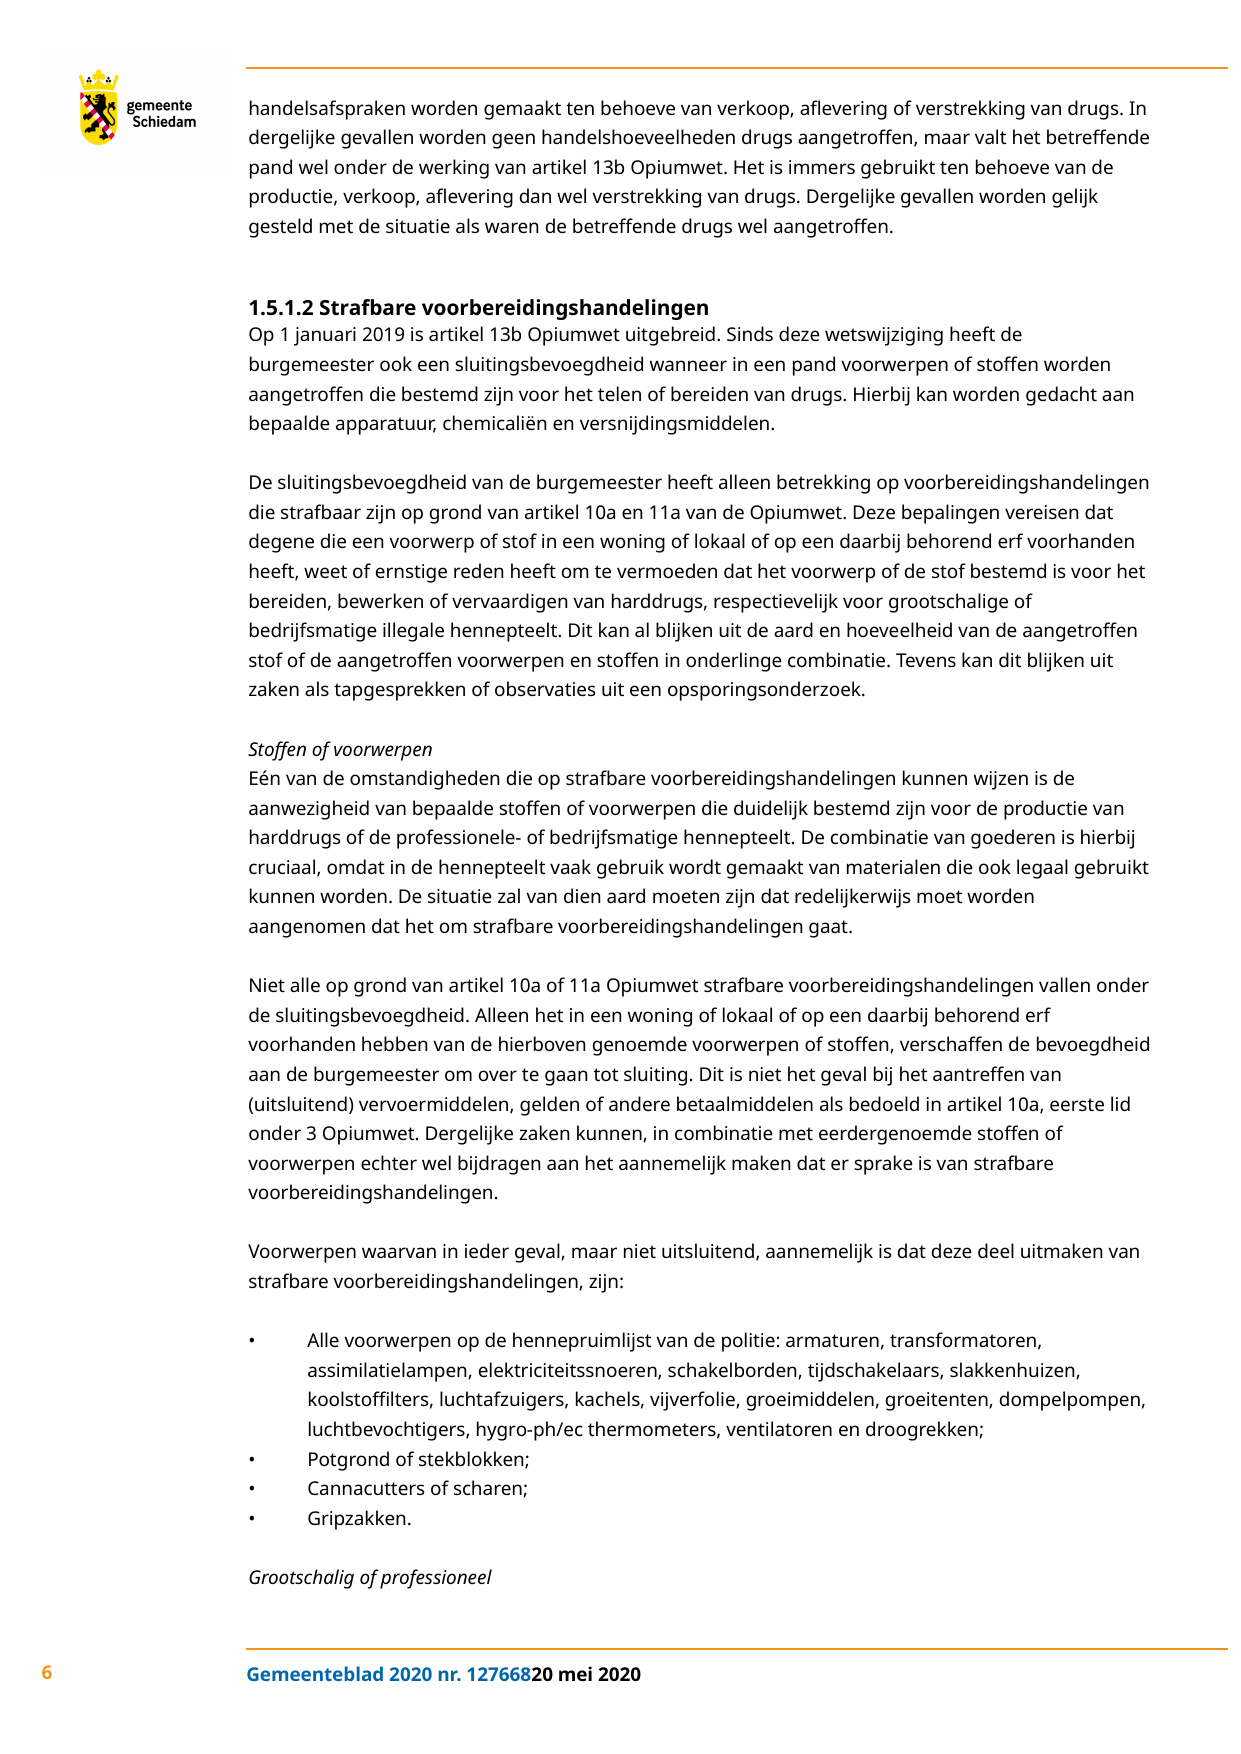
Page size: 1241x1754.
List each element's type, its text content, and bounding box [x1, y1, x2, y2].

list Cannacutters of scharen; [248, 1475, 1152, 1501]
text 1.5.1.2 Strafbare voorbereidingshandelingen [248, 293, 1152, 322]
text Niet alle op grond van artikel 10a of 11a Opiumwet strafbare voorbereidingshandelingen vallen onder de sluitingsbevoegdheid. Alleen het in een woning of lokaal of op een daarbij behorend erf voorhanden hebben van de hierboven genoemde voorwerpen of stoffen, verschaffen de bevoegdheid aan de burgemeester om over te gaan tot sluiting. Dit is niet het geval bij het aantreffen van (uitsluitend) vervoermiddelen, gelden of andere betaalmiddelen als bedoeld in artikel 10a, eerste lid onder 3 Opiumwet. Dergelijke zaken kunnen, in combinatie met eerdergenoemde stoffen of voorwerpen echter wel bijdragen aan het aannemelijk maken dat er sprake is van strafbare voorbereidingshandelingen. [248, 972, 1152, 1205]
text Grootschalig of professioneel [248, 1564, 1152, 1590]
list Gripzakken. [248, 1505, 1152, 1531]
text Voorwerpen waarvan in ieder geval, maar niet uitsluitend, aannemelijk is dat deze deel uitmaken van strafbare voorbereidingshandelingen, zijn: [248, 1239, 1152, 1294]
text Stoffen of voorwerpen [248, 736, 1152, 761]
text Eén van de omstandigheden die op strafbare voorbereidingshandelingen kunnen wijzen is de aanwezigheid van bepaalde stoffen of voorwerpen die duidelijk bestemd zijn voor de productie van harddrugs of de professionele- of bedrijfsmatige hennepteelt. De combinatie van goederen is hierbij cruciaal, omdat in de hennepteelt vaak gebruik wordt gemaakt van materialen die ook legaal gebruikt kunnen worden. De situatie zal van dien aard moeten zijn dat redelijkerwijs moet worden aangenomen dat het om strafbare voorbereidingshandelingen gaat. [248, 765, 1152, 939]
list Potgrond of stekblokken; [248, 1446, 1152, 1471]
text handelsafspraken worden gemaakt ten behoeve van verkoop, aflevering of verstrekking van drugs. In dergelijke gevallen worden geen handelshoeveelheden drugs aangetroffen, maar valt het betreffende pand wel onder de werking van artikel 13b Opiumwet. Het is immers gebruikt ten behoeve van de productie, verkoop, aflevering dan wel verstrekking van drugs. Dergelijke gevallen worden gelijk gesteld met de situatie als waren de betreffende drugs wel aangetroffen. [248, 95, 1152, 239]
text De sluitingsbevoegdheid van de burgemeester heeft alleen betrekking op voorbereidingshandelingen die strafbaar zijn op grond van artikel 10a en 11a van de Opiumwet. Deze bepalingen vereisen dat degene die een voorwerp of stof in een woning of lokaal of op een daarbij behorend erf voorhanden heeft, weet of ernstige reden heeft om te vermoeden dat het voorwerp of de stof bestemd is voor het bereiden, bewerken of vervaardigen van harddrugs, respectievelijk voor grootschalige of bedrijfsmatige illegale hennepteelt. Dit kan al blijken uit de aard en hoeveelheid van de aangetroffen stof of de aangetroffen voorwerpen en stoffen in onderlinge combinatie. Tevens kan dit blijken uit zaken als tapgesprekken of observaties uit een opsporingsonderzoek. [248, 469, 1152, 702]
picture [41, 47, 231, 172]
list Alle voorwerpen op de hennepruimlijst van de politie: armaturen, transformatoren, assimilatielampen, elektriciteitssnoeren, schakelborden, tijdschakelaars, slakkenhuizen, koolstoffilters, luchtafzuigers, kachels, vijverfolie, groeimiddelen, groeitenten, dompelpompen, luchtbevochtigers, hygro-ph/ec thermometers, ventilatoren en droogrekken; [248, 1327, 1152, 1442]
text Op 1 januari 2019 is artikel 13b Opiumwet uitgebreid. Sinds deze wetswijziging heeft de burgemeester ook een sluitingsbevoegdheid wanneer in een pand voorwerpen of stoffen worden aangetroffen die bestemd zijn voor het telen of bereiden van drugs. Hierbij kan worden gedacht aan bepaalde apparatuur, chemicaliën en versnijdingsmiddelen. [248, 322, 1152, 436]
